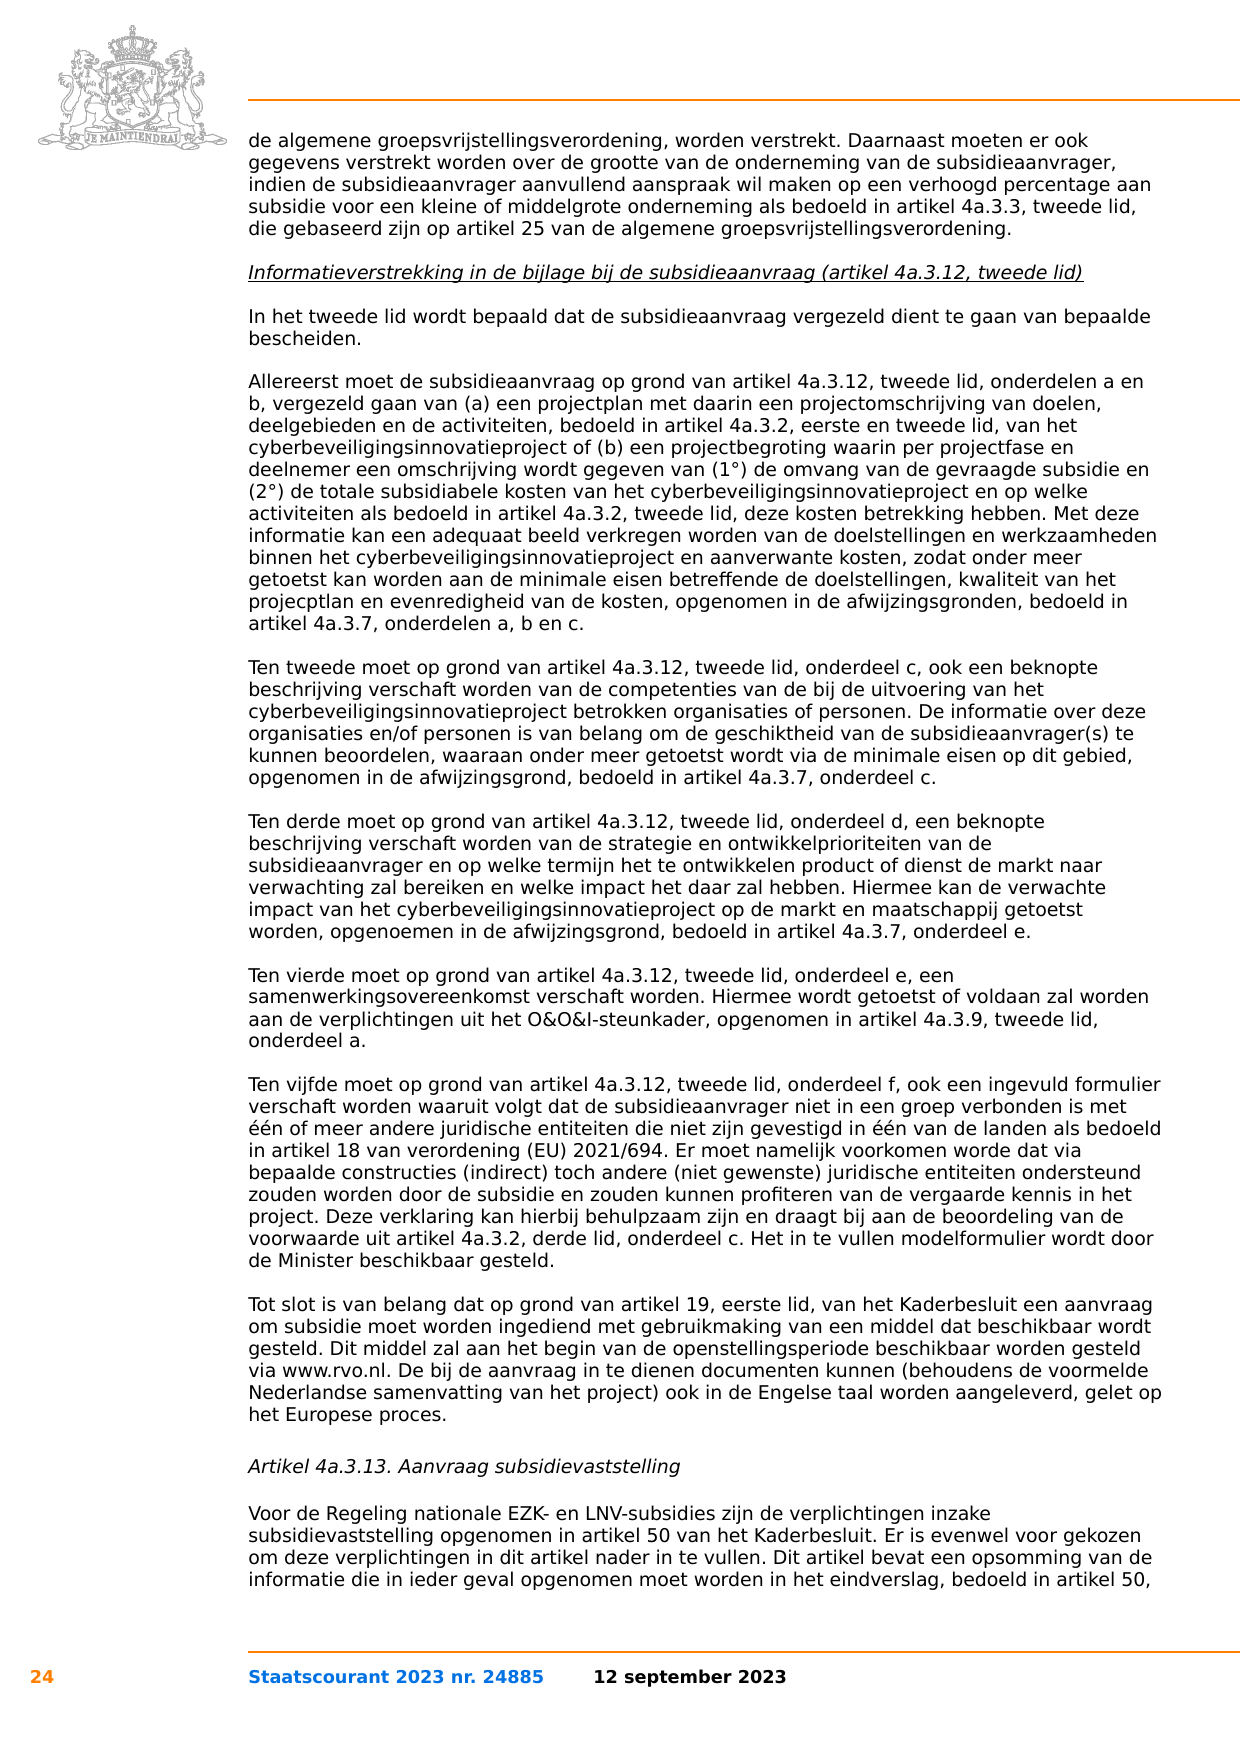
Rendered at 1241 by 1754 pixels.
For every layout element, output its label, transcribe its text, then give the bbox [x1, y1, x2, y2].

subtitle Artikel 4a.3.13. Aanvraag subsidievaststelling [248, 1456, 1163, 1478]
text Ten vierde moet op grond van artikel 4a.3.12, tweede lid, onderdeel e, een samenwerkingsovereenkomst verschaft worden. Hiermee wordt getoetst of voldaan zal worden aan de verplichtingen uit het O&O&I-steunkader, opgenomen in artikel 4a.3.9, tweede lid, onderdeel a. [248, 964, 1163, 1052]
text Allereerst moet de subsidieaanvraag op grond van artikel 4a.3.12, tweede lid, onderdelen a en b, vergezeld gaan van (a) een projectplan met daarin een projectomschrijving van doelen, deelgebieden en de activiteiten, bedoeld in artikel 4a.3.2, eerste en tweede lid, van het cyberbeveiligingsinnovatieproject of (b) een projectbegroting waarin per projectfase en deelnemer een omschrijving wordt gegeven van (1°) de omvang van de gevraagde subsidie en (2°) de totale subsidiabele kosten van het cyberbeveiligingsinnovatieproject en op welke activiteiten als bedoeld in artikel 4a.3.2, tweede lid, deze kosten betrekking hebben. Met deze informatie kan een adequaat beeld verkregen worden van de doelstellingen en werkzaamheden binnen het cyberbeveiligingsinnovatieproject en aanverwante kosten, zodat onder meer getoetst kan worden aan de minimale eisen betreffende de doelstellingen, kwaliteit van het projecptlan en evenredigheid van de kosten, opgenomen in de afwijzingsgronden, bedoeld in artikel 4a.3.7, onderdelen a, b en c. [248, 371, 1163, 635]
text Ten vijfde moet op grond van artikel 4a.3.12, tweede lid, onderdeel f, ook een ingevuld formulier verschaft worden waaruit volgt dat de subsidieaanvrager niet in een groep verbonden is met één of meer andere juridische entiteiten die niet zijn gevestigd in één van de landen als bedoeld in artikel 18 van verordening (EU) 2021/694. Er moet namelijk voorkomen worde dat via bepaalde constructies (indirect) toch andere (niet gewenste) juridische entiteiten ondersteund zouden worden door de subsidie en zouden kunnen profiteren van de vergaarde kennis in het project. Deze verklaring kan hierbij behulpzaam zijn en draagt bij aan de beoordeling van de voorwaarde uit artikel 4a.3.2, derde lid, onderdeel c. Het in te vullen modelformulier wordt door de Minister beschikbaar gesteld. [248, 1074, 1163, 1272]
text Ten derde moet op grond van artikel 4a.3.12, tweede lid, onderdeel d, een beknopte beschrijving verschaft worden van de strategie en ontwikkelprioriteiten van de subsidieaanvrager en op welke termijn het te ontwikkelen product of dienst de markt naar verwachting zal bereiken en welke impact het daar zal hebben. Hiermee kan de verwachte impact van het cyberbeveiligingsinnovatieproject op de markt en maatschappij getoetst worden, opgenoemen in de afwijzingsgrond, bedoeld in artikel 4a.3.7, onderdeel e. [248, 811, 1163, 943]
text Voor de Regeling nationale EZK- en LNV-subsidies zijn de verplichtingen inzake subsidievaststelling opgenomen in artikel 50 van het Kaderbesluit. Er is evenwel voor gekozen om deze verplichtingen in dit artikel nader in te vullen. Dit artikel bevat een opsomming van de informatie die in ieder geval opgenomen moet worden in het eindverslag, bedoeld in artikel 50, [248, 1503, 1163, 1591]
text de algemene groepsvrijstellingsverordening, worden verstrekt. Daarnaast moeten er ook gegevens verstrekt worden over de grootte van de onderneming van de subsidieaanvrager, indien de subsidieaanvrager aanvullend aanspraak wil maken op een verhoogd percentage aan subsidie voor een kleine of middelgrote onderneming als bedoeld in artikel 4a.3.3, tweede lid, die gebaseerd zijn op artikel 25 van de algemene groepsvrijstellingsverordening. [248, 130, 1163, 240]
text Tot slot is van belang dat op grond van artikel 19, eerste lid, van het Kaderbesluit een aanvraag om subsidie moet worden ingediend met gebruikmaking van een middel dat beschikbaar wordt gesteld. Dit middel zal aan het begin van de openstellingsperiode beschikbaar worden gesteld via www.rvo.nl. De bij de aanvraag in te dienen documenten kunnen (behoudens de voormelde Nederlandse samenvatting van het project) ook in de Engelse taal worden aangeleverd, gelet op het Europese proces. [248, 1294, 1163, 1426]
text In het tweede lid wordt bepaald dat de subsidieaanvraag vergezeld dient te gaan van bepaalde bescheiden. [248, 306, 1163, 349]
picture [38, 25, 227, 150]
subtitle Informatieverstrekking in de bijlage bij de subsidieaanvraag (artikel 4a.3.12, tweede lid) [248, 262, 1163, 284]
text Ten tweede moet op grond van artikel 4a.3.12, tweede lid, onderdeel c, ook een beknopte beschrijving verschaft worden van de competenties van de bij de uitvoering van het cyberbeveiligingsinnovatieproject betrokken organisaties of personen. De informatie over deze organisaties en/of personen is van belang om de geschiktheid van de subsidieaanvrager(s) te kunnen beoordelen, waaraan onder meer getoetst wordt via de minimale eisen op dit gebied, opgenomen in de afwijzingsgrond, bedoeld in artikel 4a.3.7, onderdeel c. [248, 657, 1163, 789]
